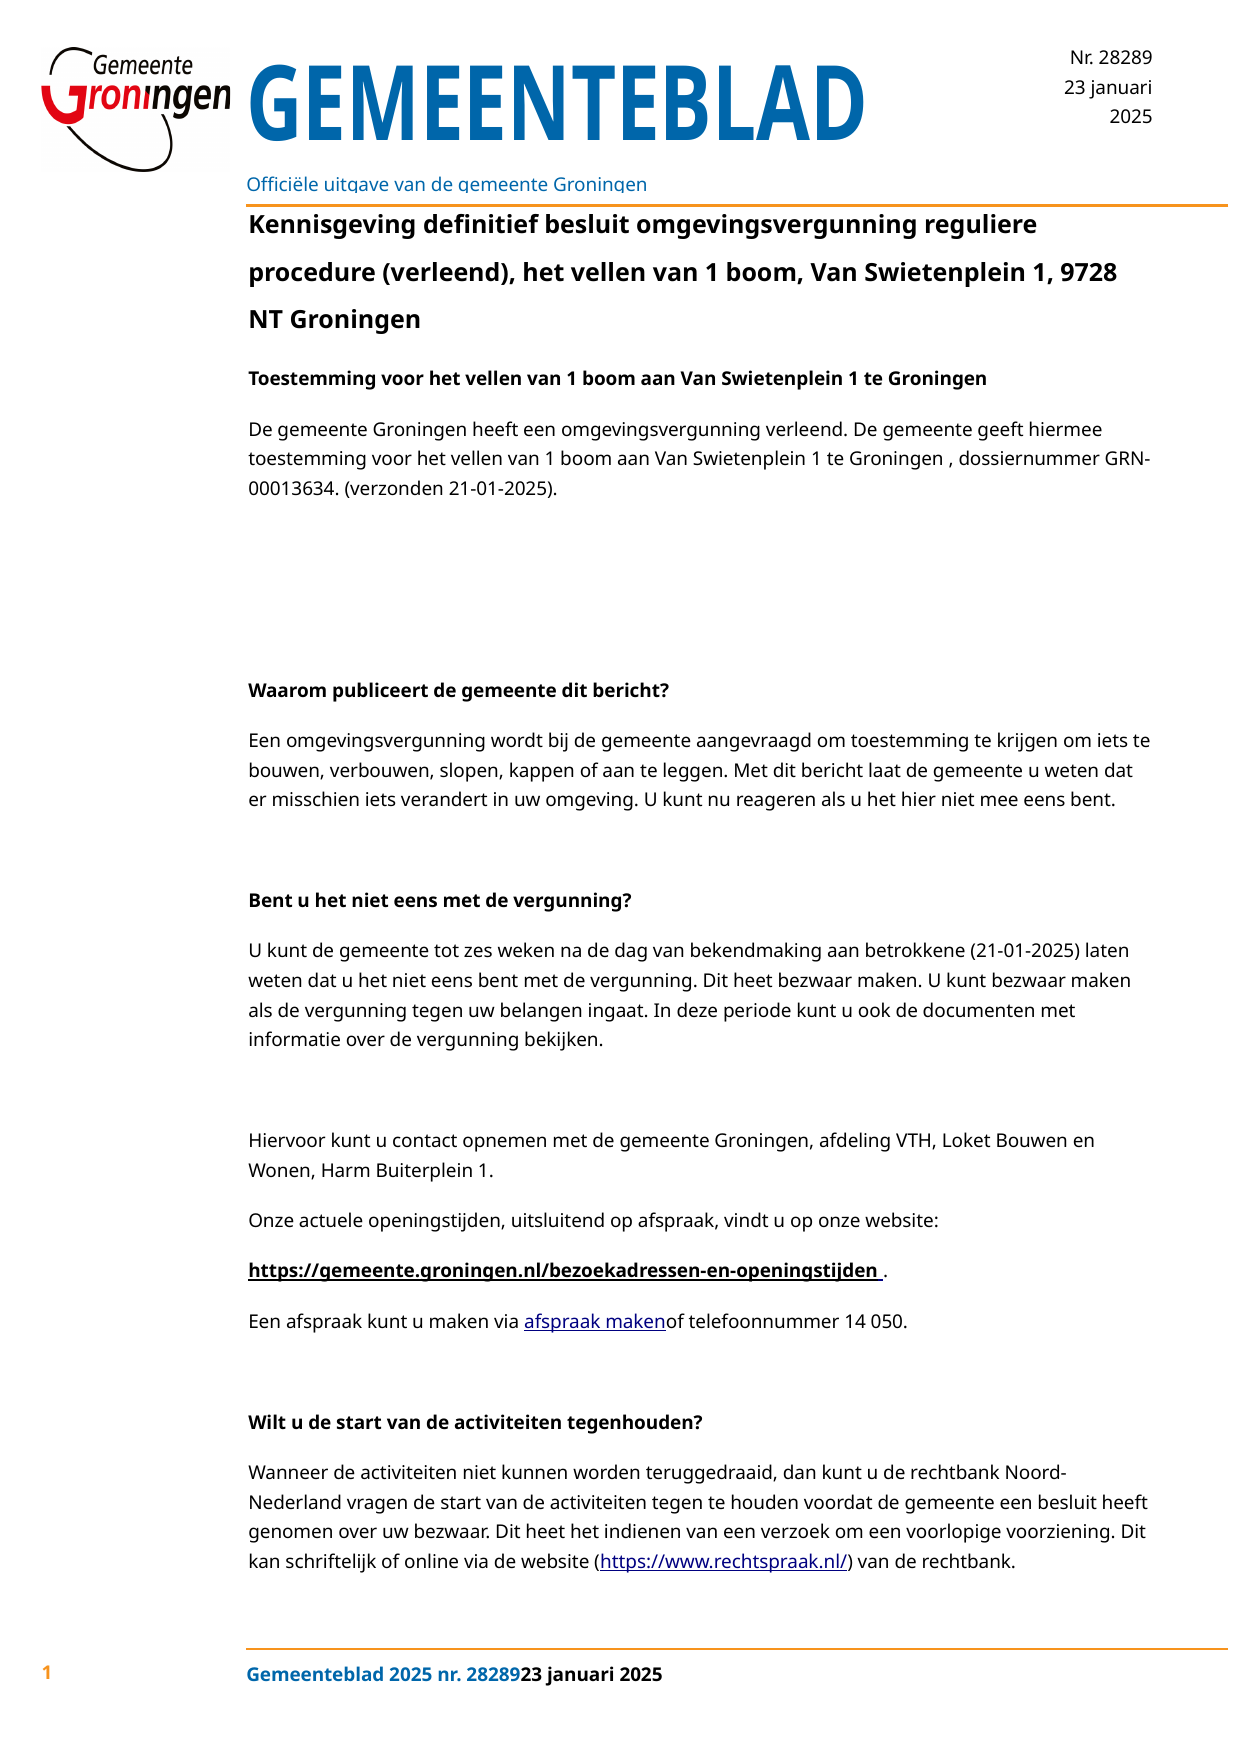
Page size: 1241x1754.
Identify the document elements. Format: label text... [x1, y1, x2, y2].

text Onze actuele openingstijden, uitsluitend op afspraak, vindt u op onze website: [248, 1207, 1152, 1233]
text Wanneer de activiteiten niet kunnen worden teruggedraaid, dan kunt u de rechtbank Noord-Nederland vragen de start van de activiteiten tegen te houden voordat de gemeente een besluit heeft genomen over uw bezwaar. Dit heet het indienen van een verzoek om een voorlopige voorziening. Dit kan schriftelijk of online via de website (https://www.rechtspraak.nl/) van de rechtbank. [248, 1459, 1152, 1574]
text Een afspraak kunt u maken via afspraak makenof telefoonnummer 14 050. [248, 1308, 1152, 1334]
text Toestemming voor het vellen van 1 boom aan Van Swietenplein 1 te Groningen [248, 366, 1152, 391]
text https://gemeente.groningen.nl/bezoekadressen-en-openingstijden . [248, 1258, 1152, 1283]
text Kennisgeving definitief besluit omgevingsvergunning reguliere procedure (verleend), het vellen van 1 boom, Van Swietenplein 1, 9728 NT Groningen [248, 207, 1152, 336]
text U kunt de gemeente tot zes weken na de dag van bekendmaking aan betrokkene (21-01-2025) laten weten dat u het niet eens bent met de vergunning. Dit heet bezwaar maken. U kunt bezwaar maken als de vergunning tegen uw belangen ingaat. In deze periode kunt u ook de documenten met informatie over de vergunning bekijken. [248, 938, 1152, 1052]
text Waarom publiceert de gemeente dit bericht? [248, 677, 1152, 702]
text Een omgevingsvergunning wordt bij de gemeente aangevraagd om toestemming te krijgen om iets te bouwen, verbouwen, slopen, kappen of aan te leggen. Met dit bericht laat de gemeente u weten dat er misschien iets verandert in uw omgeving. U kunt nu reageren als u het hier niet mee eens bent. [248, 727, 1152, 812]
text Wilt u de start van de activiteiten tegenhouden? [248, 1409, 1152, 1434]
picture [41, 47, 231, 172]
text De gemeente Groningen heeft een omgevingsvergunning verleend. De gemeente geeft hiermee toestemming voor het vellen van 1 boom aan Van Swietenplein 1 te Groningen , dossiernummer GRN-00013634. (verzonden 21-01-2025). [248, 416, 1152, 501]
text Bent u het niet eens met de vergunning? [248, 887, 1152, 913]
text Hiervoor kunt u contact opnemen met de gemeente Groningen, afdeling VTH, Loket Bouwen en Wonen, Harm Buiterplein 1. [248, 1127, 1152, 1182]
